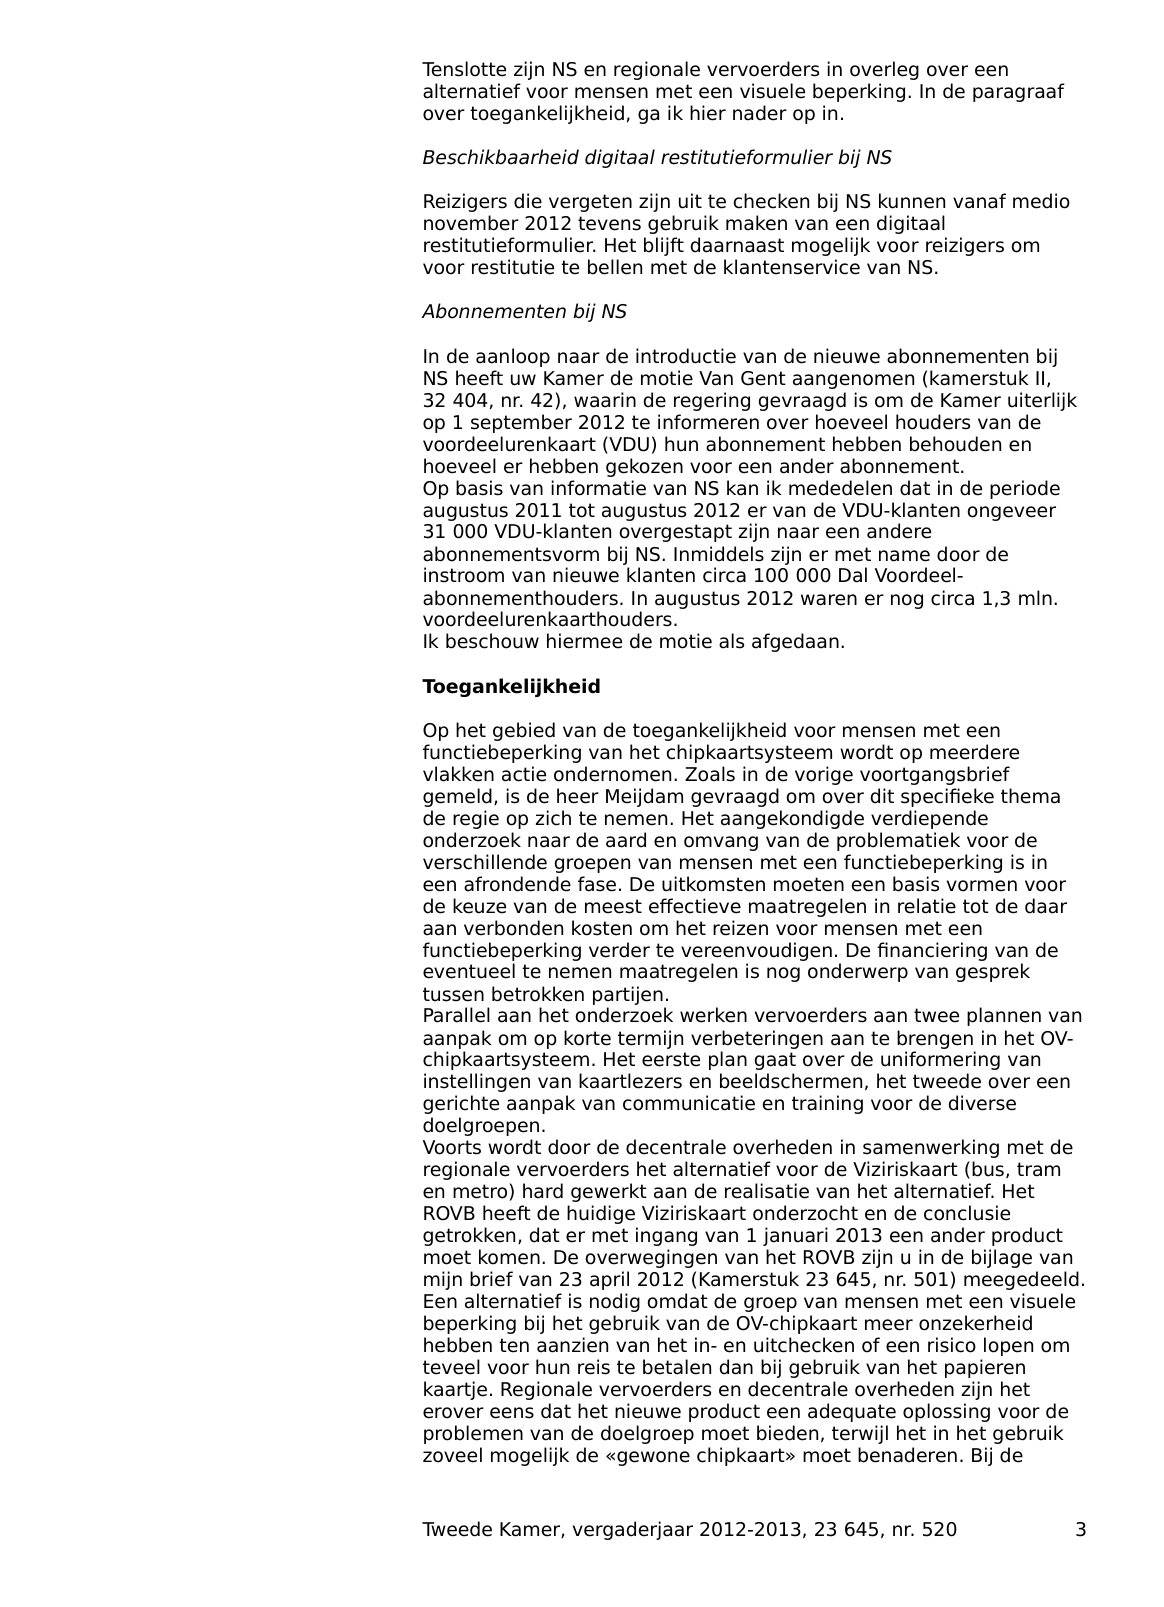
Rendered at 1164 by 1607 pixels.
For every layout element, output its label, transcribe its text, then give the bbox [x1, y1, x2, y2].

text Tenslotte zijn NS en regionale vervoerders in overleg over een alternatief voor mensen met een visuele beperking. In de paragraaf over toegankelijkheid, ga ik hier nader op in. [422, 59, 1087, 125]
text Op basis van informatie van NS kan ik mededelen dat in de periode augustus 2011 tot augustus 2012 er van de VDU-klanten ongeveer 31 000 VDU-klanten overgestapt zijn naar een andere abonnementsvorm bij NS. Inmiddels zijn er met name door de instroom van nieuwe klanten circa 100 000 Dal Voordeel-abonnementhouders. In augustus 2012 waren er nog circa 1,3 mln. voordeelurenkaarthouders. [422, 477, 1087, 631]
text Op het gebied van de toegankelijkheid voor mensen met een functiebeperking van het chipkaartsysteem wordt op meerdere vlakken actie ondernomen. Zoals in de vorige voortgangsbrief gemeld, is de heer Meijdam gevraagd om over dit specifieke thema de regie op zich te nemen. Het aangekondigde verdiepende onderzoek naar de aard en omvang van de problematiek voor de verschillende groepen van mensen met een functiebeperking is in een afrondende fase. De uitkomsten moeten een basis vormen voor de keuze van de meest effectieve maatregelen in relatie tot de daar aan verbonden kosten om het reizen voor mensen met een functiebeperking verder te vereenvoudigen. De financiering van de eventueel te nemen maatregelen is nog onderwerp van gesprek tussen betrokken partijen. [422, 720, 1087, 1005]
text Reizigers die vergeten zijn uit te checken bij NS kunnen vanaf medio november 2012 tevens gebruik maken van een digitaal restitutieformulier. Het blijft daarnaast mogelijk voor reizigers om voor restitutie te bellen met de klantenservice van NS. [422, 191, 1087, 279]
subtitle Beschikbaarheid digitaal restitutieformulier bij NS [422, 147, 1087, 169]
subtitle Toegankelijkheid [422, 676, 1087, 697]
text Ik beschouw hiermee de motie als afgedaan. [422, 631, 1087, 653]
text Parallel aan het onderzoek werken vervoerders aan twee plannen van aanpak om op korte termijn verbeteringen aan te brengen in het OV-chipkaartsysteem. Het eerste plan gaat over de uniformering van instellingen van kaartlezers en beeldschermen, het tweede over een gerichte aanpak van communicatie en training voor de diverse doelgroepen. [422, 1005, 1087, 1137]
text Voorts wordt door de decentrale overheden in samenwerking met de regionale vervoerders het alternatief voor de Viziriskaart (bus, tram en metro) hard gewerkt aan de realisatie van het alternatief. Het ROVB heeft de huidige Viziriskaart onderzocht en de conclusie getrokken, dat er met ingang van 1 januari 2013 een ander product moet komen. De overwegingen van het ROVB zijn u in de bijlage van mijn brief van 23 april 2012 (Kamerstuk 23 645, nr. 501) meegedeeld. Een alternatief is nodig omdat de groep van mensen met een visuele beperking bij het gebruik van de OV-chipkaart meer onzekerheid hebben ten aanzien van het in- en uitchecken of een risico lopen om teveel voor hun reis te betalen dan bij gebruik van het papieren kaartje. Regionale vervoerders en decentrale overheden zijn het erover eens dat het nieuwe product een adequate oplossing voor de problemen van de doelgroep moet bieden, terwijl het in het gebruik zoveel mogelijk de «gewone chipkaart» moet benaderen. Bij de [422, 1137, 1087, 1467]
subtitle Abonnementen bij NS [422, 301, 1087, 323]
text In de aanloop naar de introductie van de nieuwe abonnementen bij NS heeft uw Kamer de motie Van Gent aangenomen (kamerstuk II, 32 404, nr. 42), waarin de regering gevraagd is om de Kamer uiterlijk op 1 september 2012 te informeren over hoeveel houders van de voordeelurenkaart (VDU) hun abonnement hebben behouden en hoeveel er hebben gekozen voor een ander abonnement. [422, 346, 1087, 477]
